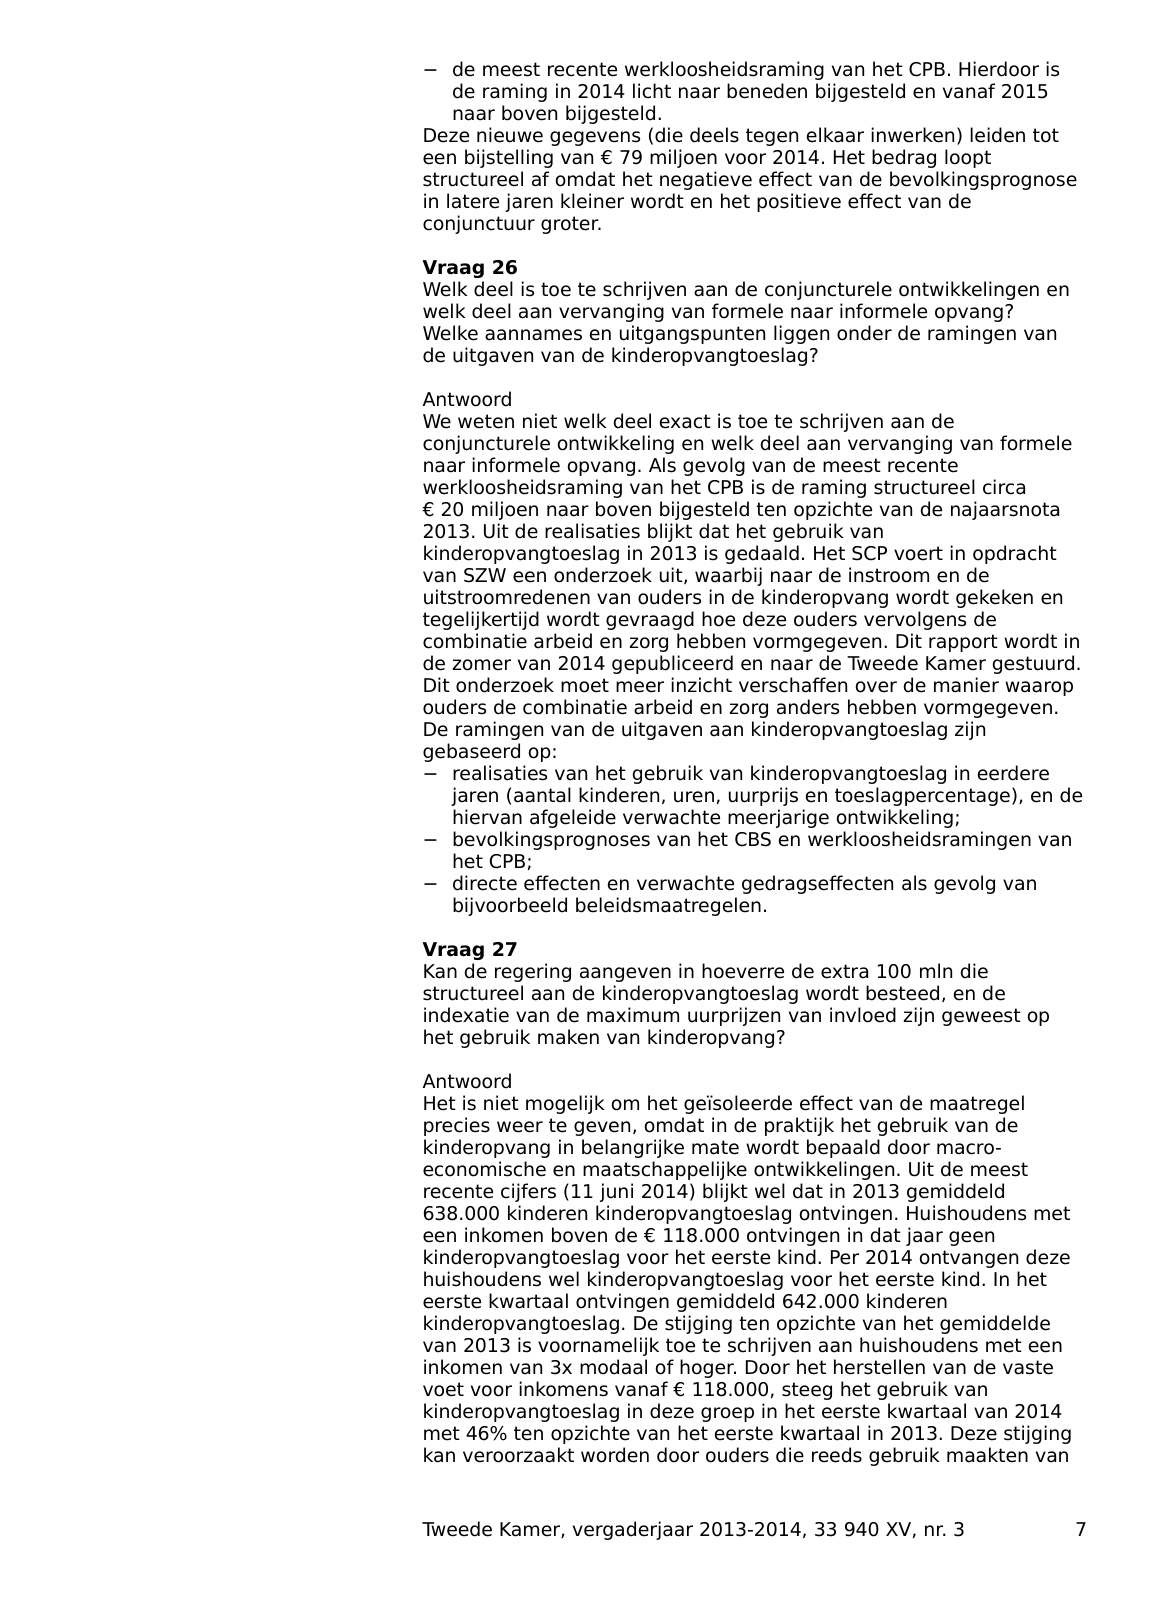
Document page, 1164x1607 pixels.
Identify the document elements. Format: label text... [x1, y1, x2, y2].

text Vraag 26 [422, 257, 1087, 279]
text Vraag 27 [422, 939, 1087, 961]
text Antwoord [422, 1071, 1087, 1093]
text Kan de regering aangeven in hoeverre de extra 100 mln die structureel aan de kinderopvangtoeslag wordt besteed, en de indexatie van de maximum uurprijzen van invloed zijn geweest op het gebruik maken van kinderopvang? [422, 961, 1087, 1049]
text Antwoord [422, 389, 1087, 411]
text De ramingen van de uitgaven aan kinderopvangtoeslag zijn gebaseerd op: [422, 719, 1087, 763]
text We weten niet welk deel exact is toe te schrijven aan de conjuncturele ontwikkeling en welk deel aan vervanging van formele naar informele opvang. Als gevolg van de meest recente werkloosheidsraming van het CPB is de raming structureel circa € 20 miljoen naar boven bijgesteld ten opzichte van de najaarsnota 2013. Uit de realisaties blijkt dat het gebruik van kinderopvangtoeslag in 2013 is gedaald. Het SCP voert in opdracht van SZW een onderzoek uit, waarbij naar de instroom en de uitstroomredenen van ouders in de kinderopvang wordt gekeken en tegelijkertijd wordt gevraagd hoe deze ouders vervolgens de combinatie arbeid en zorg hebben vormgegeven. Dit rapport wordt in de zomer van 2014 gepubliceerd en naar de Tweede Kamer gestuurd. Dit onderzoek moet meer inzicht verschaffen over de manier waarop ouders de combinatie arbeid en zorg anders hebben vormgegeven. [422, 411, 1087, 719]
text Welk deel is toe te schrijven aan de conjuncturele ontwikkelingen en welk deel aan vervanging van formele naar informele opvang? [422, 279, 1087, 323]
text − directe effecten en verwachte gedragseffecten als gevolg van bijvoorbeeld beleidsmaatregelen. [422, 873, 1087, 917]
text Het is niet mogelijk om het geïsoleerde effect van de maatregel precies weer te geven, omdat in de praktijk het gebruik van de kinderopvang in belangrijke mate wordt bepaald door macro-economische en maatschappelijke ontwikkelingen. Uit de meest recente cijfers (11 juni 2014) blijkt wel dat in 2013 gemiddeld 638.000 kinderen kinderopvangtoeslag ontvingen. Huishoudens met een inkomen boven de € 118.000 ontvingen in dat jaar geen kinderopvangtoeslag voor het eerste kind. Per 2014 ontvangen deze huishoudens wel kinderopvangtoeslag voor het eerste kind. In het eerste kwartaal ontvingen gemiddeld 642.000 kinderen kinderopvangtoeslag. De stijging ten opzichte van het gemiddelde van 2013 is voornamelijk toe te schrijven aan huishoudens met een inkomen van 3x modaal of hoger. Door het herstellen van de vaste voet voor inkomens vanaf € 118.000, steeg het gebruik van kinderopvangtoeslag in deze groep in het eerste kwartaal van 2014 met 46% ten opzichte van het eerste kwartaal in 2013. Deze stijging kan veroorzaakt worden door ouders die reeds gebruik maakten van [422, 1093, 1087, 1467]
text Welke aannames en uitgangspunten liggen onder de ramingen van de uitgaven van de kinderopvangtoeslag? [422, 323, 1087, 367]
text − bevolkingsprognoses van het CBS en werkloosheidsramingen van het CPB; [422, 829, 1087, 873]
text Deze nieuwe gegevens (die deels tegen elkaar inwerken) leiden tot een bijstelling van € 79 miljoen voor 2014. Het bedrag loopt structureel af omdat het negatieve effect van de bevolkingsprognose in latere jaren kleiner wordt en het positieve effect van de conjunctuur groter. [422, 125, 1087, 235]
text − de meest recente werkloosheidsraming van het CPB. Hierdoor is de raming in 2014 licht naar beneden bijgesteld en vanaf 2015 naar boven bijgesteld. [422, 59, 1087, 125]
text − realisaties van het gebruik van kinderopvangtoeslag in eerdere jaren (aantal kinderen, uren, uurprijs en toeslagpercentage), en de hiervan afgeleide verwachte meerjarige ontwikkeling; [422, 763, 1087, 829]
